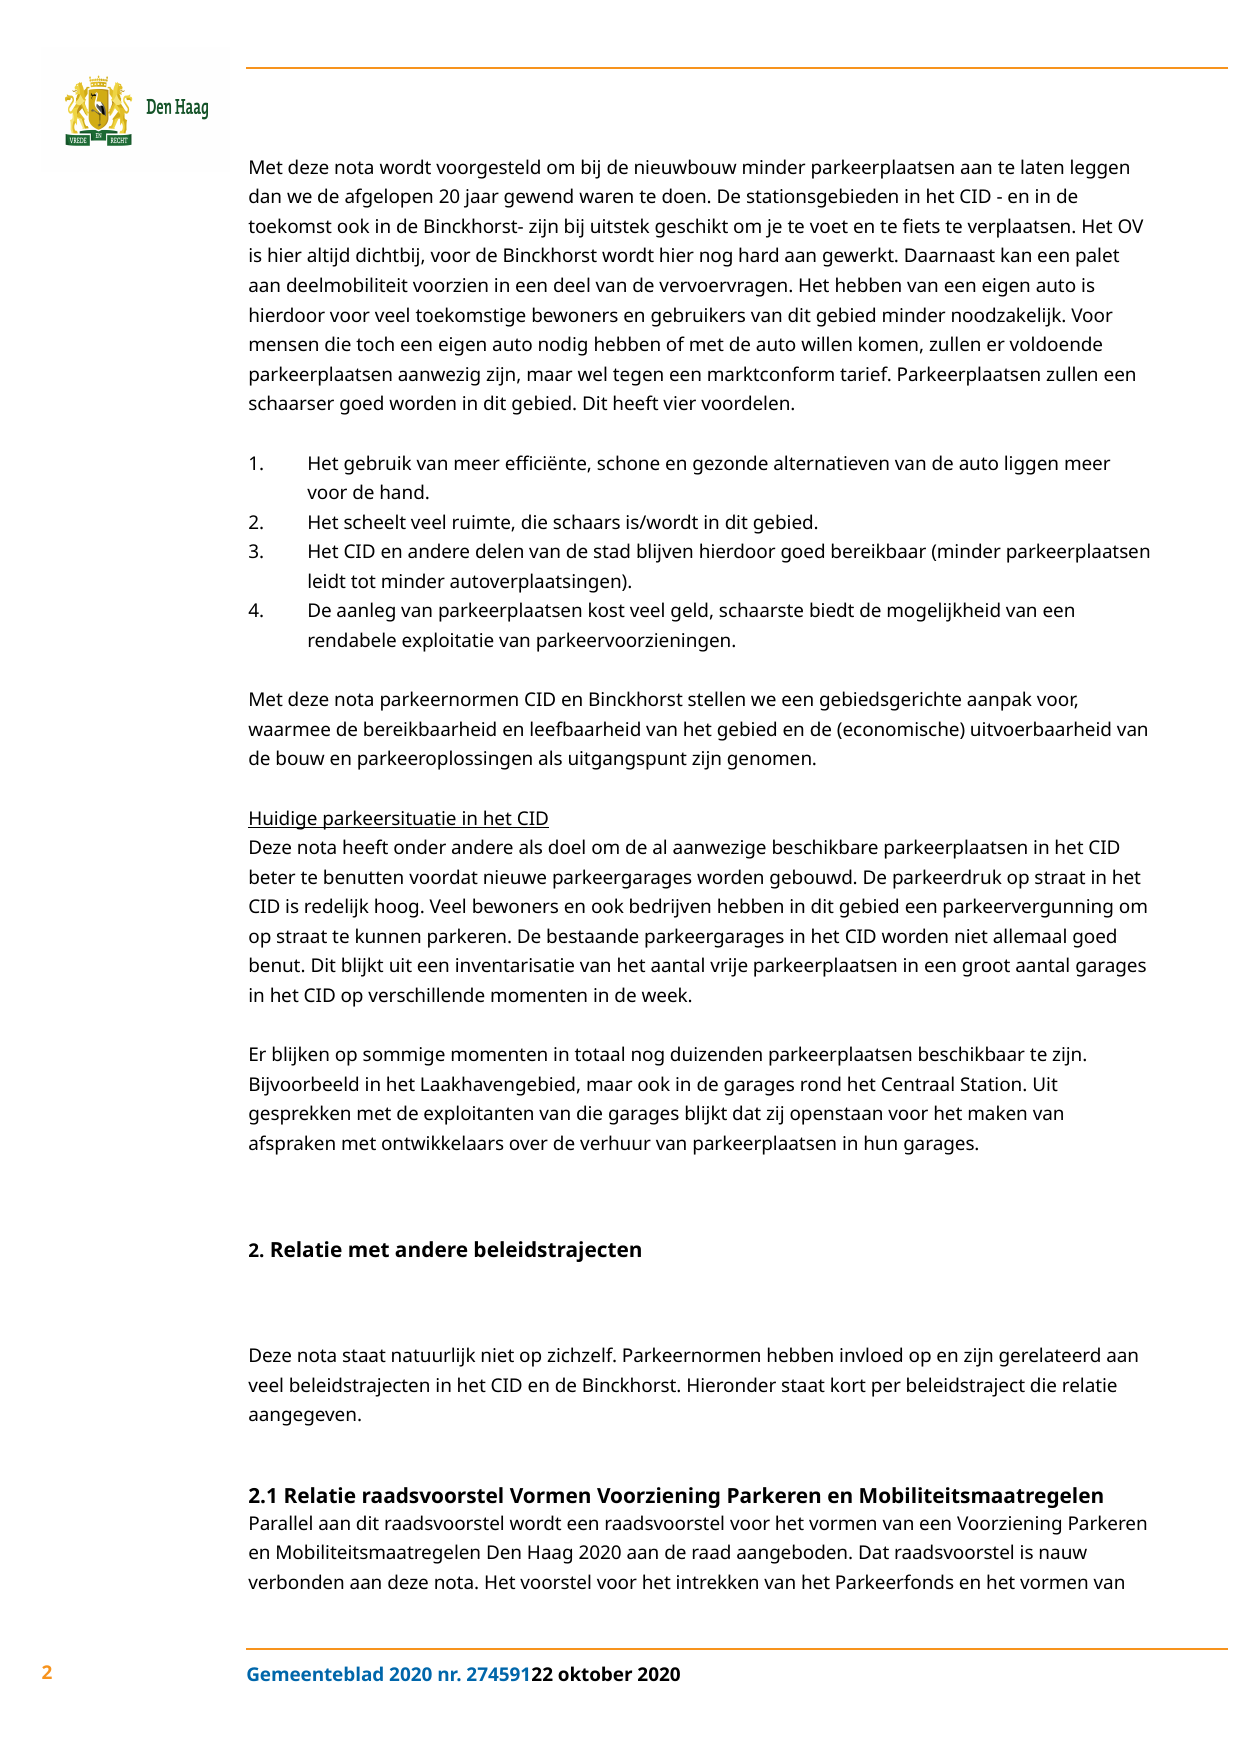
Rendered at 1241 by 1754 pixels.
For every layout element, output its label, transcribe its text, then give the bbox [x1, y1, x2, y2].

text Huidige parkeersituatie in het CID [248, 805, 1152, 831]
text Deze nota heeft onder andere als doel om de al aanwezige beschikbare parkeerplaatsen in het CID beter te benutten voordat nieuwe parkeergarages worden gebouwd. De parkeerdruk op straat in het CID is redelijk hoog. Veel bewoners en ook bedrijven hebben in dit gebied een parkeervergunning om op straat te kunnen parkeren. De bestaande parkeergarages in het CID worden niet allemaal goed benut. Dit blijkt uit een inventarisatie van het aantal vrije parkeerplaatsen in een groot aantal garages in het CID op verschillende momenten in de week. [248, 834, 1152, 1008]
list De aanleg van parkeerplaatsen kost veel geld, schaarste biedt de mogelijkheid van een rendabele exploitatie van parkeervoorzieningen. [248, 598, 1152, 653]
text 2.1 Relatie raadsvoorstel Vormen Voorziening Parkeren en Mobiliteitsmaatregelen [248, 1481, 1152, 1510]
list Het gebruik van meer efficiënte, schone en gezonde alternatieven van de auto liggen meer voor de hand. [248, 450, 1152, 505]
text Er blijken op sommige momenten in totaal nog duizenden parkeerplaatsen beschikbaar te zijn. Bijvoorbeeld in het Laakhavengebied, maar ook in de garages rond het Centraal Station. Uit gesprekken met de exploitanten van die garages blijkt dat zij openstaan voor het maken van afspraken met ontwikkelaars over de verhuur van parkeerplaatsen in hun garages. [248, 1041, 1152, 1156]
text Deze nota staat natuurlijk niet op zichzelf. Parkeernormen hebben invloed op en zijn gerelateerd aan veel beleidstrajecten in het CID en de Binckhorst. Hieronder staat kort per beleidstraject die relatie aangegeven. [248, 1342, 1152, 1427]
picture [41, 47, 231, 172]
text Parallel aan dit raadsvoorstel wordt een raadsvoorstel voor het vormen van een Voorziening Parkeren en Mobiliteitsmaatregelen Den Haag 2020 aan de raad aangeboden. Dat raadsvoorstel is nauw verbonden aan deze nota. Het voorstel voor het intrekken van het Parkeerfonds en het vormen van [248, 1510, 1152, 1595]
list Het CID en andere delen van de stad blijven hierdoor goed bereikbaar (minder parkeerplaatsen leidt tot minder autoverplaatsingen). [248, 538, 1152, 594]
text Met deze nota parkeernormen CID en Binckhorst stellen we een gebiedsgerichte aanpak voor, waarmee de bereikbaarheid en leefbaarheid van het gebied en de (economische) uitvoerbaarheid van de bouw en parkeeroplossingen als uitgangspunt zijn genomen. [248, 686, 1152, 771]
list Het scheelt veel ruimte, die schaars is/wordt in dit gebied. [248, 509, 1152, 535]
text 2. Relatie met andere beleidstrajecten [248, 1235, 1152, 1263]
text Met deze nota wordt voorgesteld om bij de nieuwbouw minder parkeerplaatsen aan te laten leggen dan we de afgelopen 20 jaar gewend waren te doen. De stationsgebieden in het CID - en in de toekomst ook in de Binckhorst- zijn bij uitstek geschikt om je te voet en te fiets te verplaatsen. Het OV is hier altijd dichtbij, voor de Binckhorst wordt hier nog hard aan gewerkt. Daarnaast kan een palet aan deelmobiliteit voorzien in een deel van de vervoervragen. Het hebben van een eigen auto is hierdoor voor veel toekomstige bewoners en gebruikers van dit gebied minder noodzakelijk. Voor mensen die toch een eigen auto nodig hebben of met de auto willen komen, zullen er voldoende parkeerplaatsen aanwezig zijn, maar wel tegen een marktconform tarief. Parkeerplaatsen zullen een schaarser goed worden in dit gebied. Dit heeft vier voordelen. [248, 154, 1152, 416]
